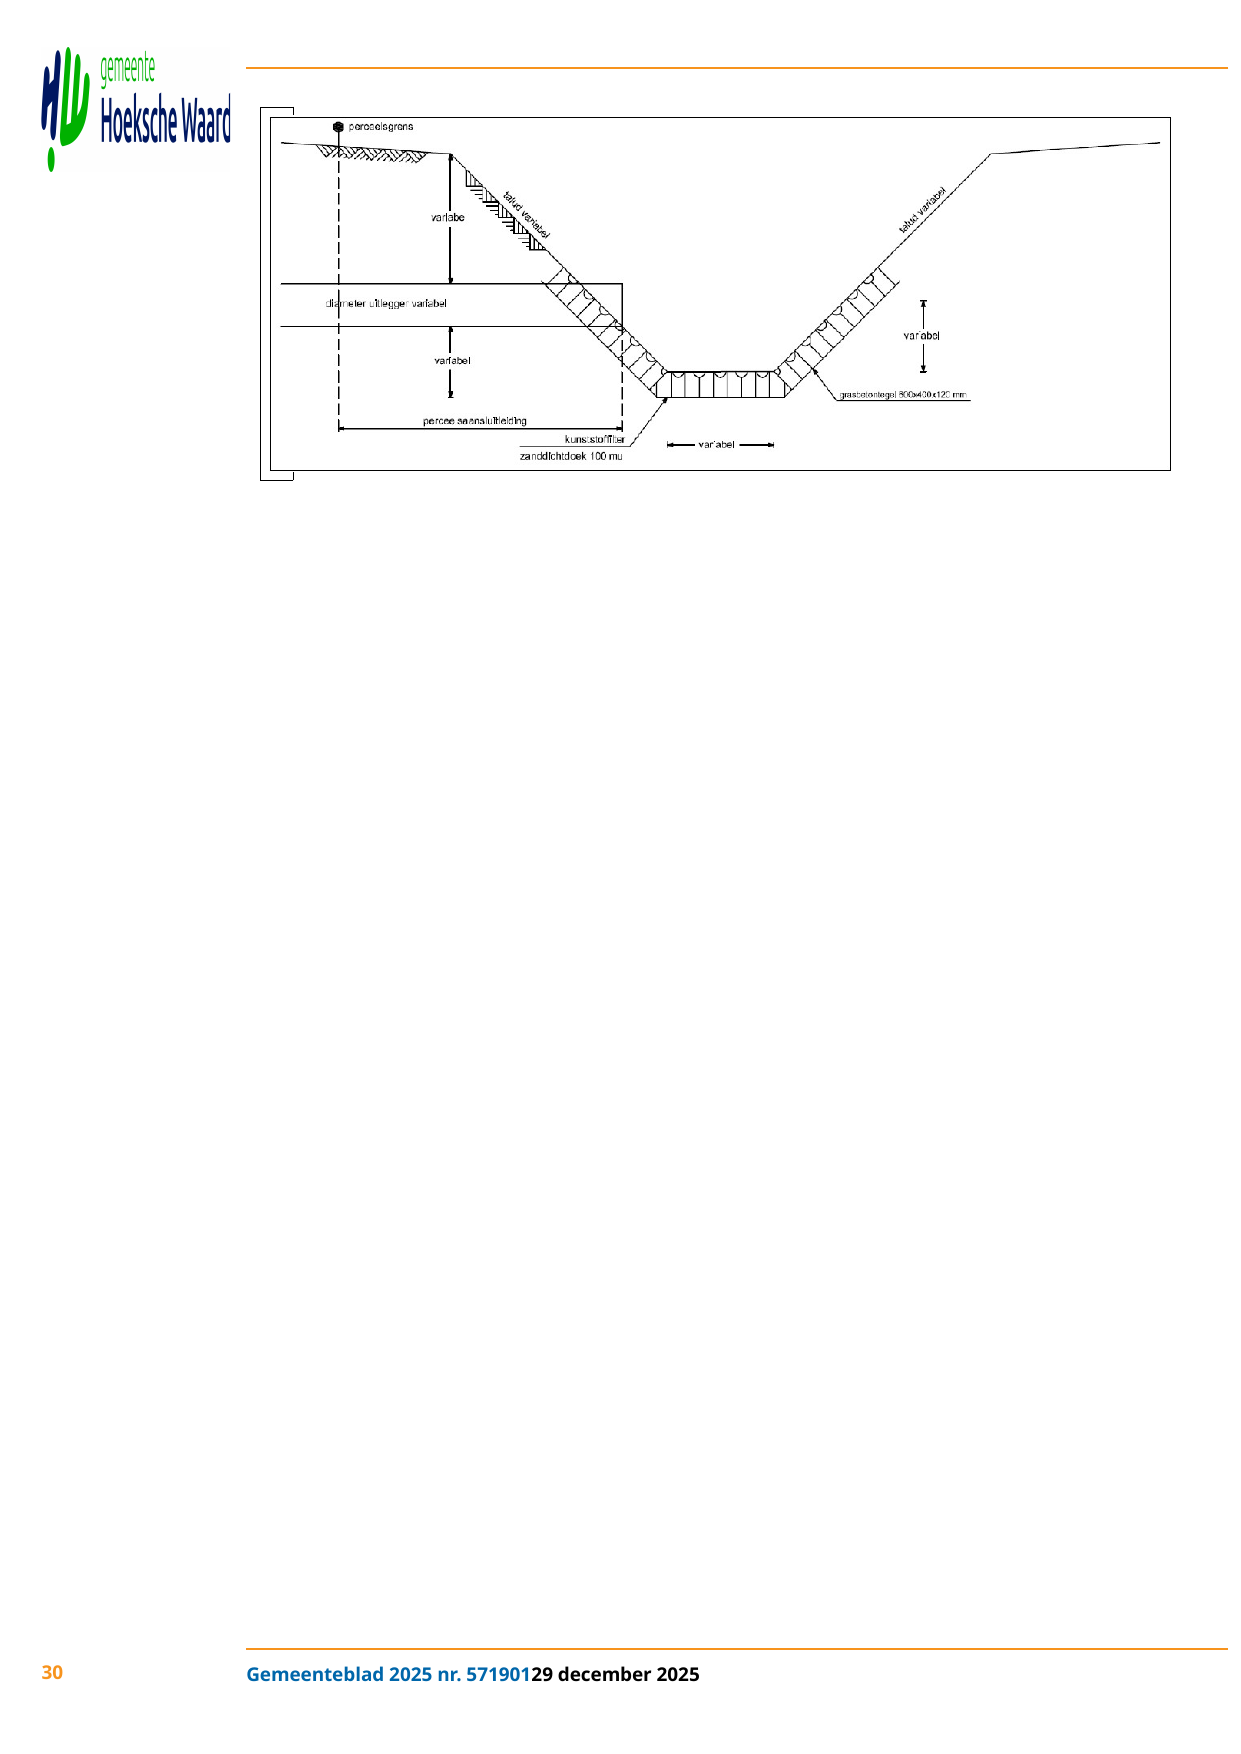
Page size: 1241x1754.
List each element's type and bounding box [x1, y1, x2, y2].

picture [268, 115, 1173, 472]
picture [41, 47, 231, 172]
